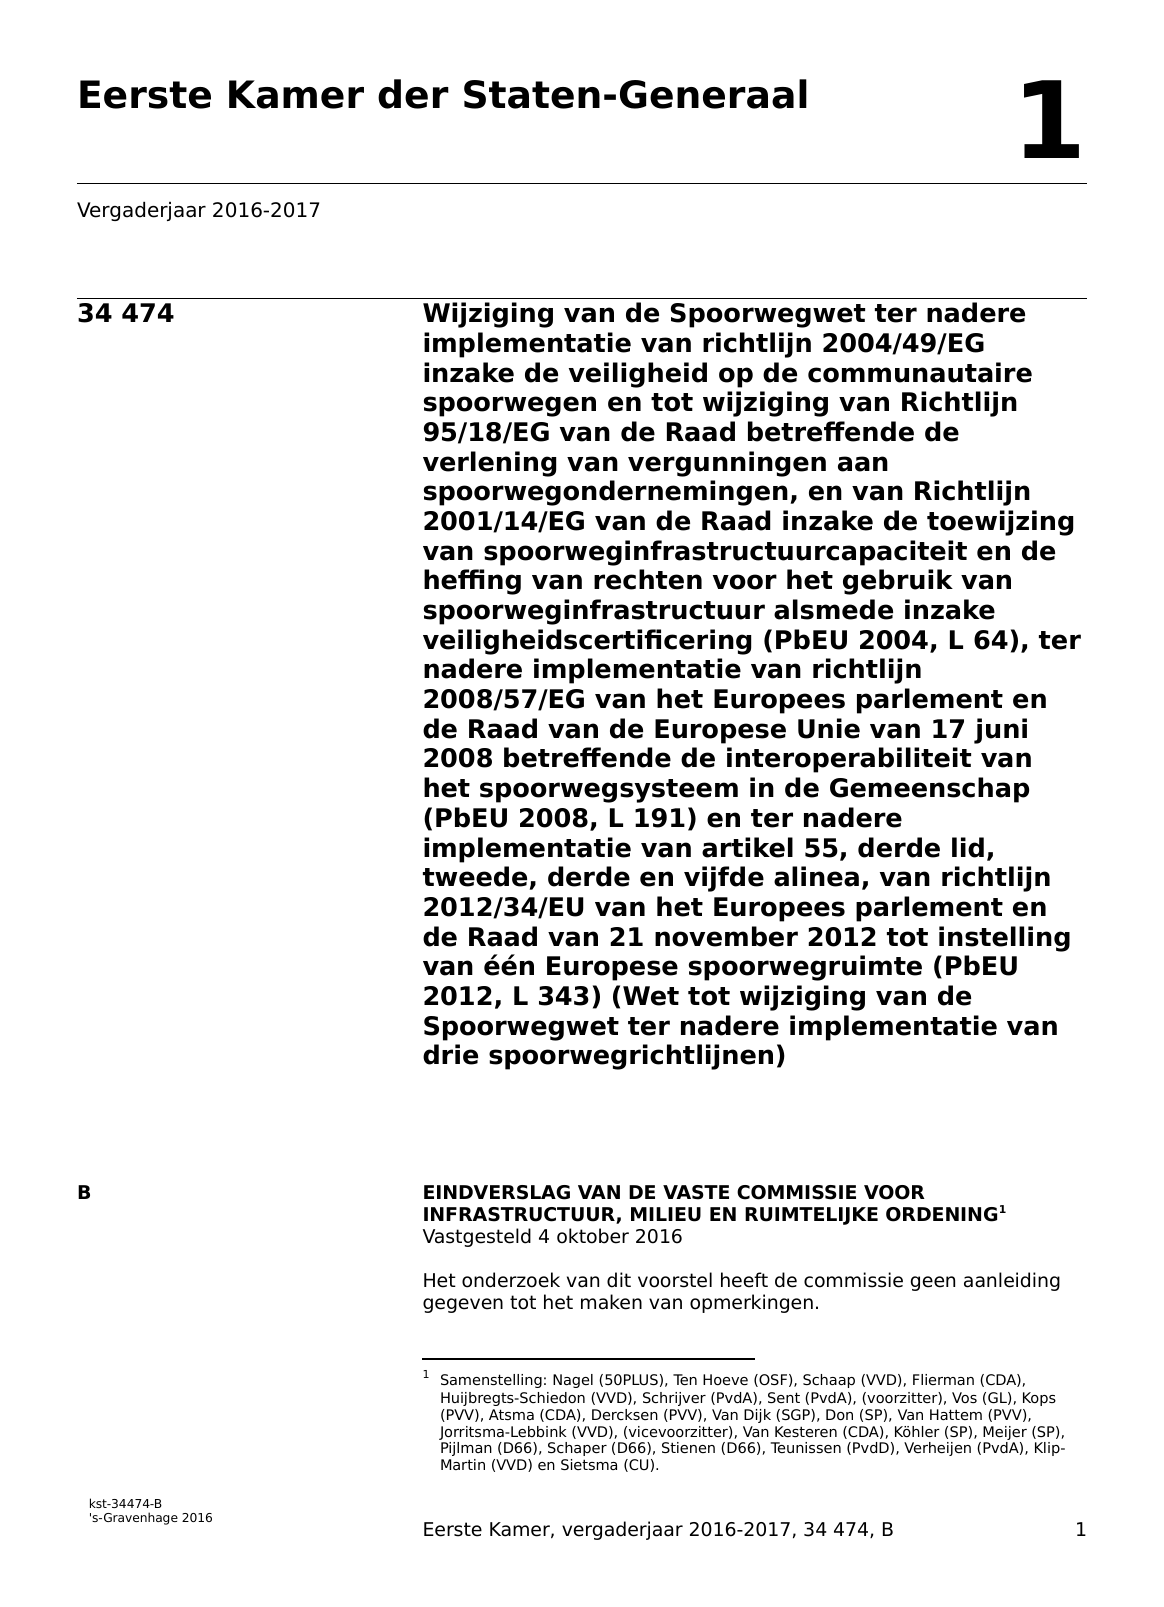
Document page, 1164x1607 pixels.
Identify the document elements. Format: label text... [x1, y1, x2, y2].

text Vastgesteld 4 oktober 2016 [422, 1226, 1087, 1248]
table_header Eerste Kamer der Staten-Generaal [77, 59, 886, 183]
text Het onderzoek van dit voorstel heeft de commissie geen aanleiding gegeven tot het maken van opmerkingen. [422, 1270, 1087, 1314]
table_header 1 [886, 59, 1087, 183]
subtitle 34 474 Wijziging van de Spoorwegwet ter nadere implementatie van richtlijn 2004/49/EG inzake de veiligheid op de communautaire spoorwegen en tot wijziging van Richtlijn 95/18/EG van de Raad betreffende de verlening van vergunningen aan spoorwegondernemingen, en van Richtlijn 2001/14/EG van de Raad inzake de toewijzing van spoorweginfrastructuurcapaciteit en de heffing van rechten voor het gebruik van spoorweginfrastructuur alsmede inzake veiligheidscertificering (PbEU 2004, L 64), ter nadere implementatie van richtlijn 2008/57/EG van het Europees parlement en de Raad van de Europese Unie van 17 juni 2008 betreffende de interoperabiliteit van het spoorwegsysteem in de Gemeenschap (PbEU 2008, L 191) en ter nadere implementatie van artikel 55, derde lid, tweede, derde en vijfde alinea, van richtlijn 2012/34/EU van het Europees parlement en de Raad van 21 november 2012 tot instelling van één Europese spoorwegruimte (PbEU 2012, L 343) (Wet tot wijziging van de Spoorwegwet ter nadere implementatie van drie spoorwegrichtlijnen) [77, 299, 1087, 1071]
table_cell Vergaderjaar 2016-2017 [77, 184, 1087, 298]
text kst-34474-B [88, 1497, 323, 1511]
subtitle B EINDVERSLAG VAN DE VASTE COMMISSIE VOOR INFRASTRUCTUUR, MILIEU EN RUIMTELIJKE ORDENING [77, 1182, 1087, 1226]
text 's-Gravenhage 2016 [88, 1511, 323, 1525]
text Samenstelling: Nagel (50PLUS), Ten Hoeve (OSF), Schaap (VVD), Flierman (CDA), Huijbregts-Schiedon (VVD), Schrijver (PvdA), Sent (PvdA), (voorzitter), Vos (GL), Kops (PVV), Atsma (CDA), Dercksen (PVV), Van Dijk (SGP), Don (SP), Van Hattem (PVV), Jorritsma-Lebbink (VVD), (vicevoorzitter), Van Kesteren (CDA), Köhler (SP), Meijer (SP), Pijlman (D66), Schaper (D66), Stienen (D66), Teunissen (PvdD), Verheijen (PvdA), Klip-Martin (VVD) en Sietsma (CU). [422, 1368, 1087, 1474]
